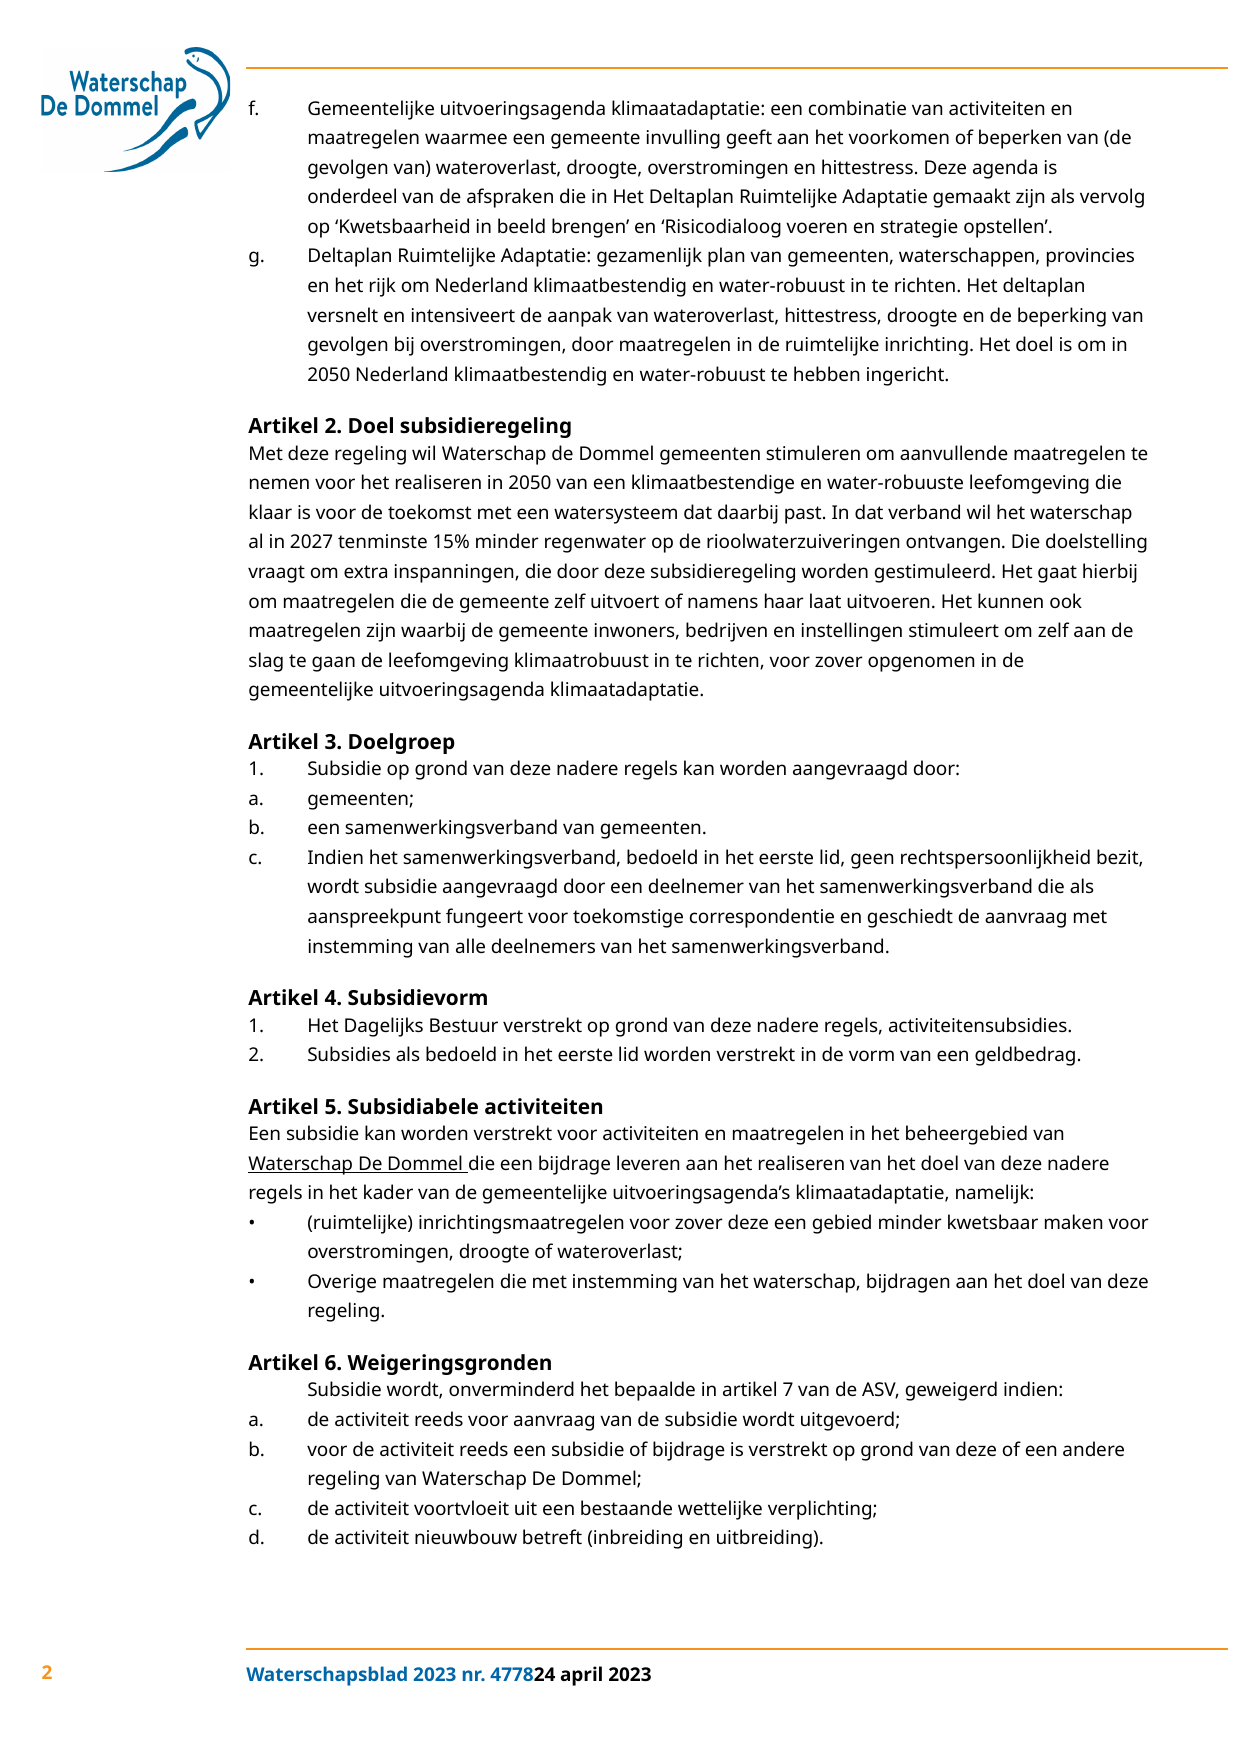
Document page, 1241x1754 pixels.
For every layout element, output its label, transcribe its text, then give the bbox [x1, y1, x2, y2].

text Artikel 2. Doel subsidieregeling [248, 411, 1152, 440]
picture [45, 99, 51, 111]
list Indien het samenwerkingsverband, bedoeld in het eerste lid, geen rechtspersoonlijkheid bezit, wordt subsidie aangevraagd door een deelnemer van het samenwerkingsverband die als aanspreekpunt fungeert voor toekomstige correspondentie en geschiedt de aanvraag met instemming van alle deelnemers van het samenwerkingsverband. [248, 844, 1152, 959]
list Subsidie wordt, onverminderd het bepaalde in artikel 7 van de ASV, geweigerd indien: [248, 1377, 1152, 1402]
text Een subsidie kan worden verstrekt voor activiteiten en maatregelen in het beheergebied van Waterschap De Dommel die een bijdrage leveren aan het realiseren van het doel van deze nadere regels in het kader van de gemeentelijke uitvoeringsagenda’s klimaatadaptatie, namelijk: [248, 1120, 1152, 1205]
list de activiteit voortvloeit uit een bestaande wettelijke verplichting; [248, 1495, 1152, 1521]
text Artikel 3. Doelgroep [248, 727, 1152, 755]
text Artikel 6. Weigeringsgronden [248, 1348, 1152, 1377]
list een samenwerkingsverband van gemeenten. [248, 814, 1152, 840]
picture [198, 118, 210, 131]
list (ruimtelijke) inrichtingsmaatregelen voor zover deze een gebied minder kwetsbaar maken voor overstromingen, droogte of wateroverlast; [248, 1209, 1152, 1264]
list de activiteit reeds voor aanvraag van de subsidie wordt uitgevoerd; [248, 1406, 1152, 1432]
list Deltaplan Ruimtelijke Adaptatie: gezamenlijk plan van gemeenten, waterschappen, provincies en het rijk om Nederland klimaatbestendig en water-robuust in te richten. Het deltaplan versnelt en intensiveert de aanpak van wateroverlast, hittestress, droogte en de beperking van gevolgen bij overstromingen, door maatregelen in de ruimtelijke inrichting. Het doel is om in 2050 Nederland klimaatbestendig en water-robuust te hebben ingericht. [248, 243, 1152, 387]
list Het Dagelijks Bestuur verstrekt op grond van deze nadere regels, activiteitensubsidies. [248, 1012, 1152, 1037]
list voor de activiteit reeds een subsidie of bijdrage is verstrekt op grond van deze of een andere regeling van Waterschap De Dommel; [248, 1436, 1152, 1491]
list de activiteit nieuwbouw betreft (inbreiding en uitbreiding). [248, 1524, 1152, 1550]
text Met deze regeling wil Waterschap de Dommel gemeenten stimuleren om aanvullende maatregelen te nemen voor het realiseren in 2050 van een klimaatbestendige en water-robuuste leefomgeving die klaar is voor de toekomst met een watersysteem dat daarbij past. In dat verband wil het waterschap al in 2027 tenminste 15% minder regenwater op de rioolwaterzuiveringen ontvangen. Die doelstelling vraagt om extra inspanningen, die door deze subsidieregeling worden gestimuleerd. Het gaat hierbij om maatregelen die de gemeente zelf uitvoert of namens haar laat uitvoeren. Het kunnen ook maatregelen zijn waarbij de gemeente inwoners, bedrijven en instellingen stimuleert om zelf aan de slag te gaan de leefomgeving klimaatrobuust in te richten, voor zover opgenomen in de gemeentelijke uitvoeringsagenda klimaatadaptatie. [248, 440, 1152, 702]
picture [41, 47, 231, 172]
picture [204, 47, 231, 76]
list Subsidie op grond van deze nadere regels kan worden aangevraagd door: [248, 755, 1152, 781]
text Artikel 4. Subsidievorm [248, 983, 1152, 1012]
list Subsidies als bedoeld in het eerste lid worden verstrekt in de vorm van een geldbedrag. [248, 1041, 1152, 1067]
list gemeenten; [248, 785, 1152, 811]
list Gemeentelijke uitvoeringsagenda klimaatadaptatie: een combinatie van activiteiten en maatregelen waarmee een gemeente invulling geeft aan het voorkomen of beperken van (de gevolgen van) wateroverlast, droogte, overstromingen en hittestress. Deze agenda is onderdeel van de afspraken die in Het Deltaplan Ruimtelijke Adaptatie gemaakt zijn als vervolg op ‘Kwetsbaarheid in beeld brengen’ en ‘Risicodialoog voeren en strategie opstellen’. [248, 95, 1152, 239]
text Artikel 5. Subsidiabele activiteiten [248, 1092, 1152, 1120]
list Overige maatregelen die met instemming van het waterschap, bijdragen aan het doel van deze regeling. [248, 1268, 1152, 1323]
